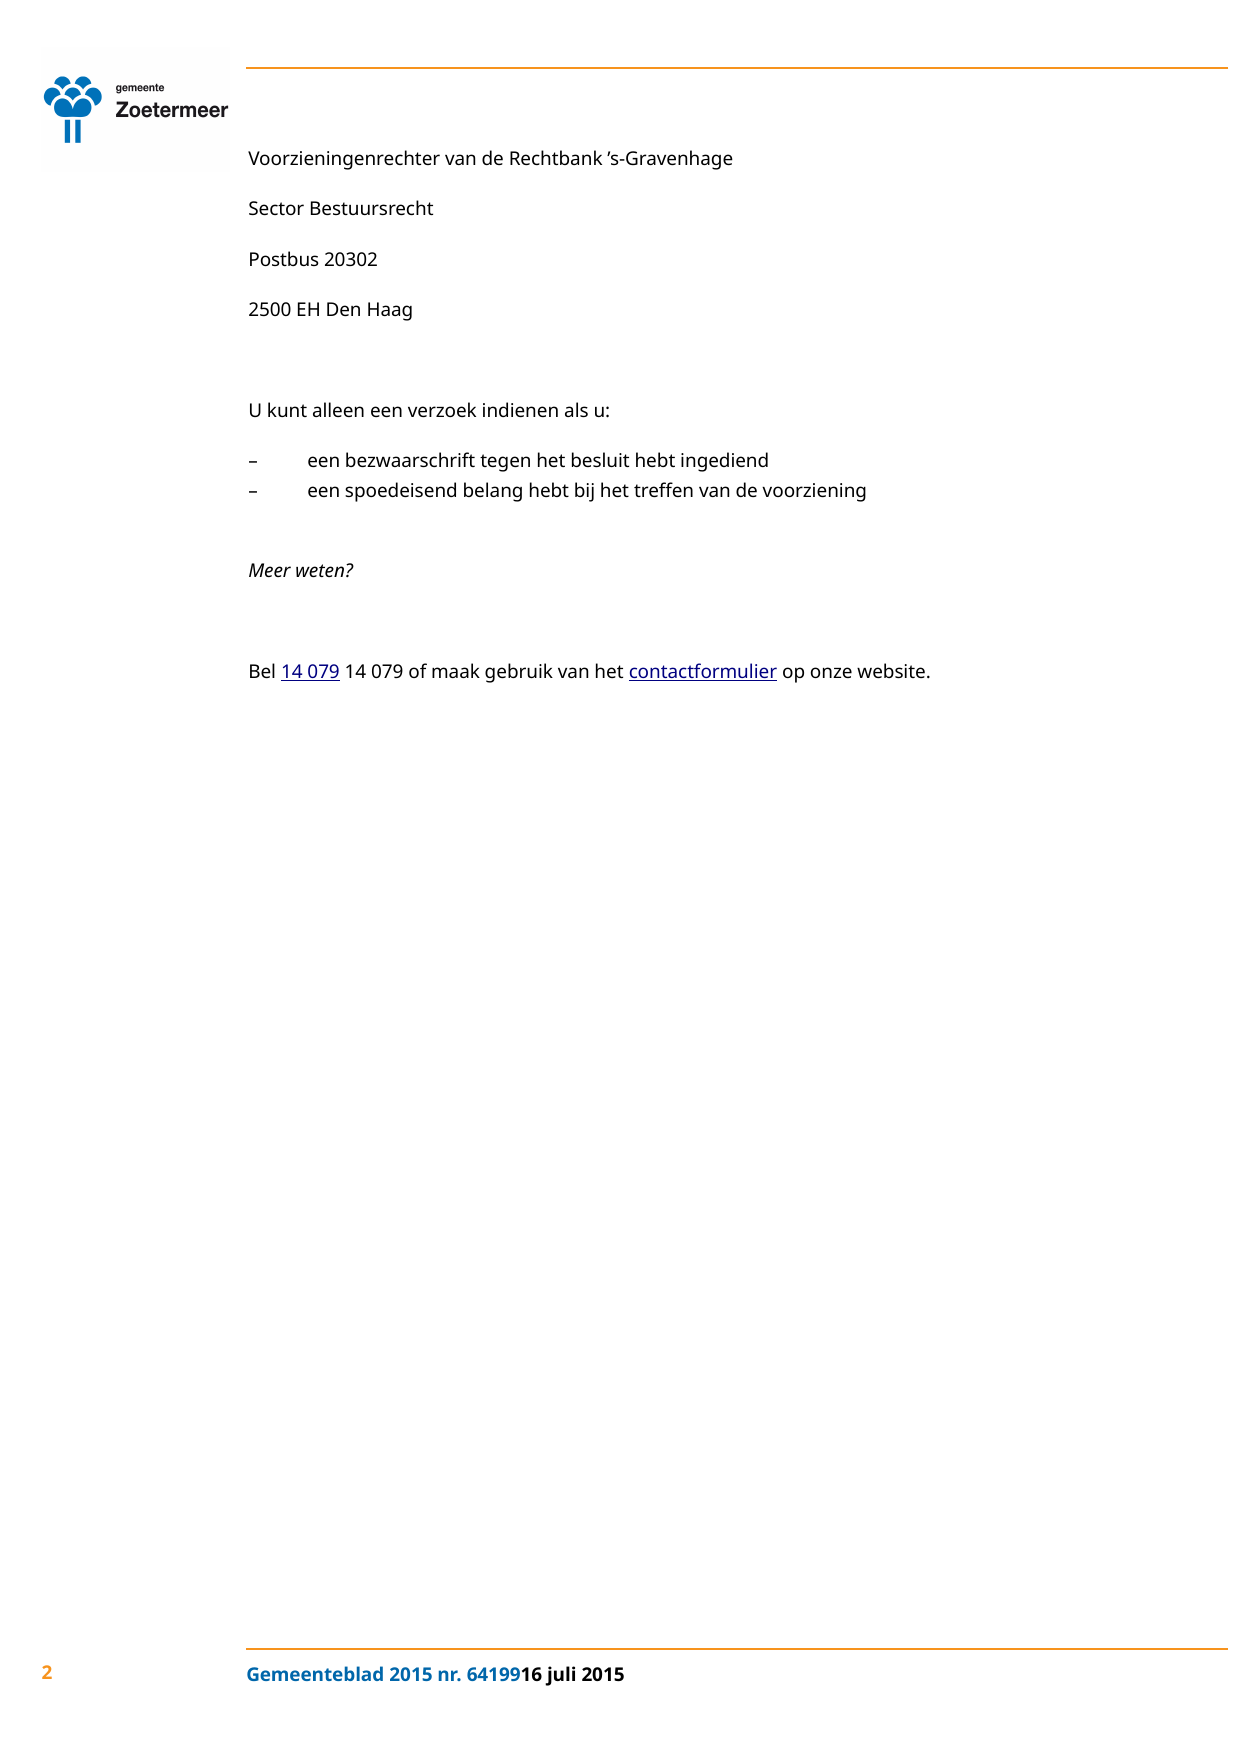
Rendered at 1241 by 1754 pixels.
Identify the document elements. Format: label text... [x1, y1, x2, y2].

list een spoedeisend belang hebt bij het treffen van de voorziening [248, 477, 1152, 503]
text Meer weten? [248, 557, 1152, 583]
text 2500 EH Den Haag [248, 296, 1152, 322]
text Postbus 20302 [248, 246, 1152, 272]
text Voorzieningenrechter van de Rechtbank ’s-Gravenhage [248, 145, 1152, 171]
text U kunt alleen een verzoek indienen als u: [248, 397, 1152, 423]
list een bezwaarschrift tegen het besluit hebt ingediend [248, 448, 1152, 473]
picture [41, 47, 231, 172]
text Sector Bestuursrecht [248, 196, 1152, 221]
text Bel 14 079 14 079 of maak gebruik van het contactformulier op onze website. [248, 658, 1152, 684]
